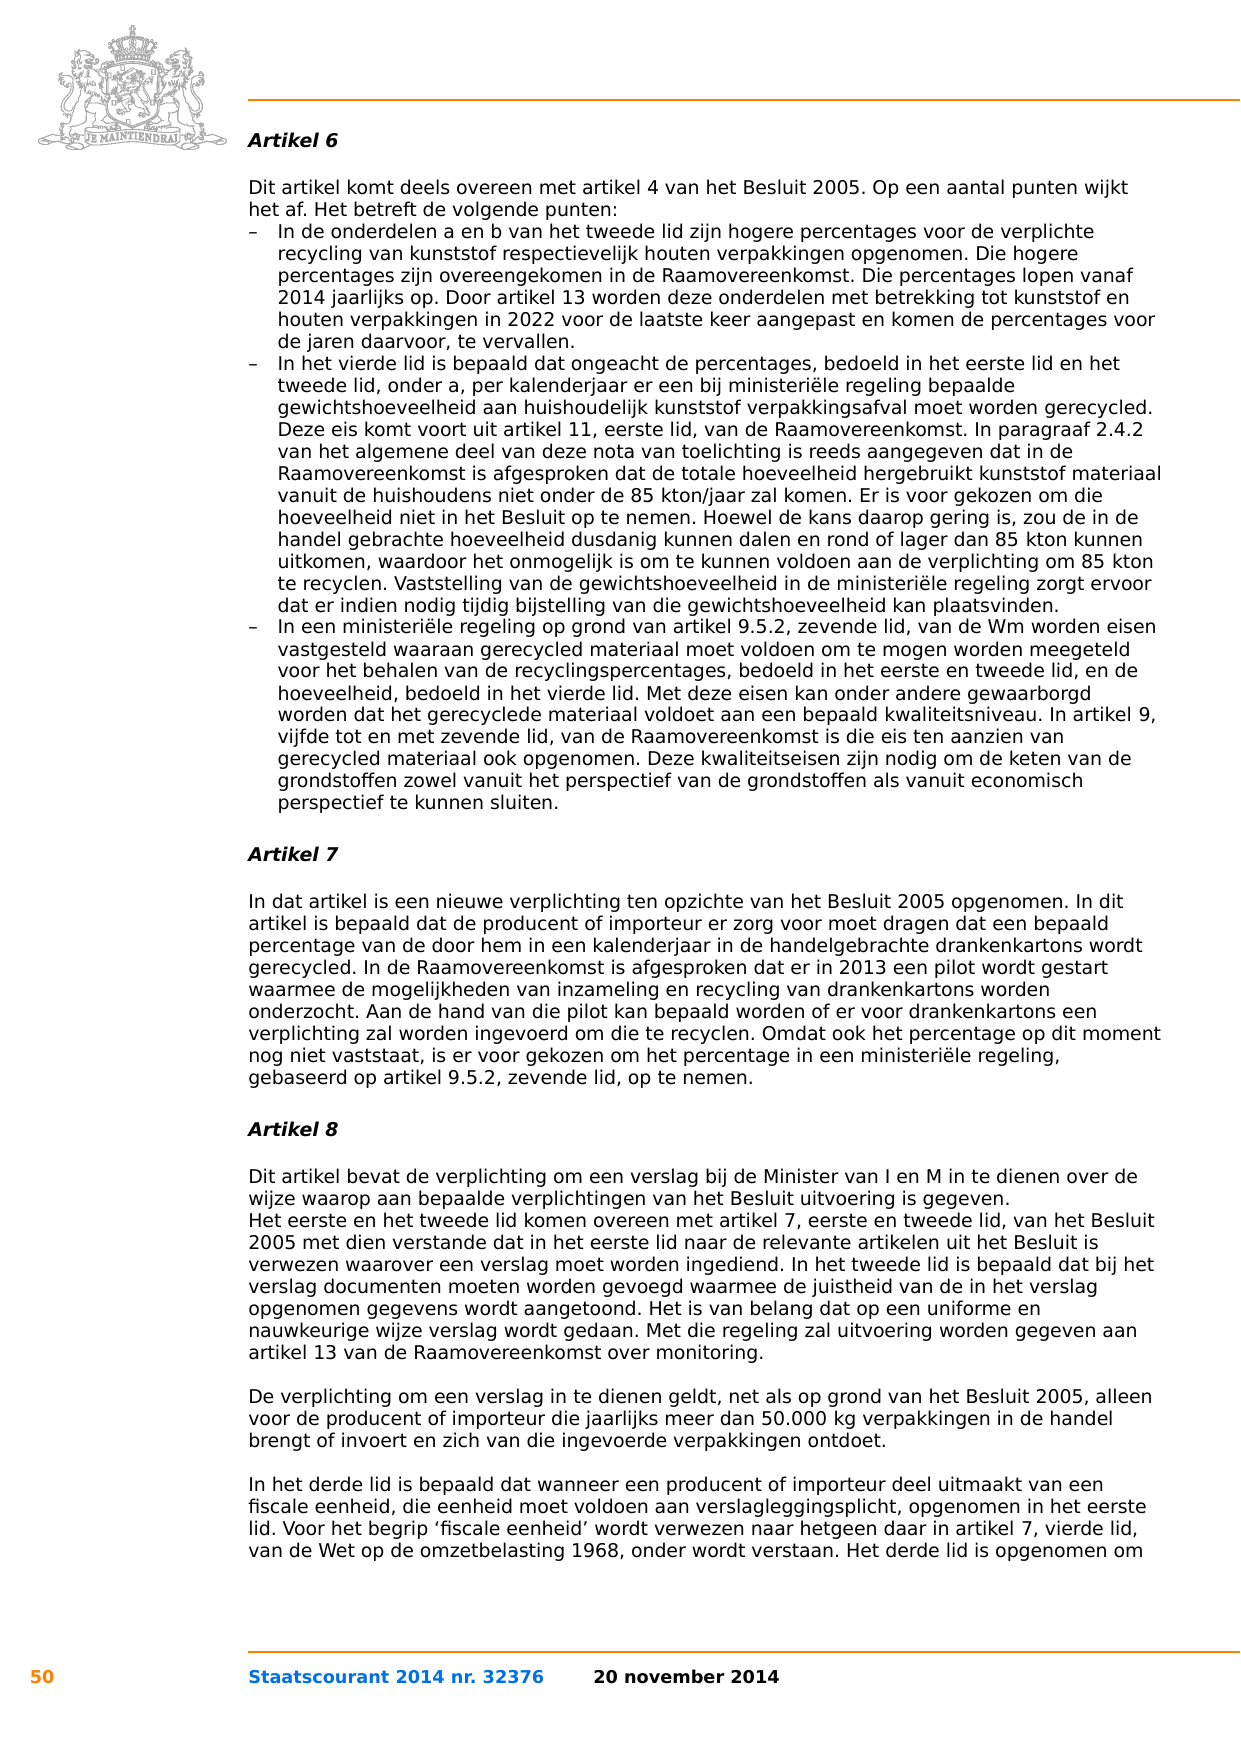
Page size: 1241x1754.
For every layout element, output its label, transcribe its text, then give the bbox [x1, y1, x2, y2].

text In dat artikel is een nieuwe verplichting ten opzichte van het Besluit 2005 opgenomen. In dit artikel is bepaald dat de producent of importeur er zorg voor moet dragen dat een bepaald percentage van de door hem in een kalenderjaar in de handelgebrachte drankenkartons wordt gerecycled. In de Raamovereenkomst is afgesproken dat er in 2013 een pilot wordt gestart waarmee de mogelijkheden van inzameling en recycling van drankenkartons worden onderzocht. Aan de hand van die pilot kan bepaald worden of er voor drankenkartons een verplichting zal worden ingevoerd om die te recyclen. Omdat ook het percentage op dit moment nog niet vaststaat, is er voor gekozen om het percentage in een ministeriële regeling, gebaseerd op artikel 9.5.2, zevende lid, op te nemen. [248, 891, 1163, 1089]
subtitle Artikel 7 [248, 844, 1163, 866]
subtitle Artikel 8 [248, 1119, 1163, 1141]
text – In het vierde lid is bepaald dat ongeacht de percentages, bedoeld in het eerste lid en het tweede lid, onder a, per kalenderjaar er een bij ministeriële regeling bepaalde gewichtshoeveelheid aan huishoudelijk kunststof verpakkingsafval moet worden gerecycled. Deze eis komt voort uit artikel 11, eerste lid, van de Raamovereenkomst. In paragraaf 2.4.2 van het algemene deel van deze nota van toelichting is reeds aangegeven dat in de Raamovereenkomst is afgesproken dat de totale hoeveelheid hergebruikt kunststof materiaal vanuit de huishoudens niet onder de 85 kton/jaar zal komen. Er is voor gekozen om die hoeveelheid niet in het Besluit op te nemen. Hoewel de kans daarop gering is, zou de in de handel gebrachte hoeveelheid dusdanig kunnen dalen en rond of lager dan 85 kton kunnen uitkomen, waardoor het onmogelijk is om te kunnen voldoen aan de verplichting om 85 kton te recyclen. Vaststelling van de gewichtshoeveelheid in de ministeriële regeling zorgt ervoor dat er indien nodig tijdig bijstelling van die gewichtshoeveelheid kan plaatsvinden. [248, 353, 1163, 616]
text Het eerste en het tweede lid komen overeen met artikel 7, eerste en tweede lid, van het Besluit 2005 met dien verstande dat in het eerste lid naar de relevante artikelen uit het Besluit is verwezen waarover een verslag moet worden ingediend. In het tweede lid is bepaald dat bij het verslag documenten moeten worden gevoegd waarmee de juistheid van de in het verslag opgenomen gegevens wordt aangetoond. Het is van belang dat op een uniforme en nauwkeurige wijze verslag wordt gedaan. Met die regeling zal uitvoering worden gegeven aan artikel 13 van de Raamovereenkomst over monitoring. [248, 1210, 1163, 1364]
text Dit artikel bevat de verplichting om een verslag bij de Minister van I en M in te dienen over de wijze waarop aan bepaalde verplichtingen van het Besluit uitvoering is gegeven. [248, 1166, 1163, 1210]
text In het derde lid is bepaald dat wanneer een producent of importeur deel uitmaakt van een fiscale eenheid, die eenheid moet voldoen aan verslagleggingsplicht, opgenomen in het eerste lid. Voor het begrip ‘fiscale eenheid’ wordt verwezen naar hetgeen daar in artikel 7, vierde lid, van de Wet op de omzetbelasting 1968, onder wordt verstaan. Het derde lid is opgenomen om [248, 1473, 1163, 1561]
text Dit artikel komt deels overeen met artikel 4 van het Besluit 2005. Op een aantal punten wijkt het af. Het betreft de volgende punten: [248, 177, 1163, 221]
picture [38, 25, 227, 150]
subtitle Artikel 6 [248, 130, 1163, 152]
text – In een ministeriële regeling op grond van artikel 9.5.2, zevende lid, van de Wm worden eisen vastgesteld waaraan gerecycled materiaal moet voldoen om te mogen worden meegeteld voor het behalen van de recyclingspercentages, bedoeld in het eerste en tweede lid, en de hoeveelheid, bedoeld in het vierde lid. Met deze eisen kan onder andere gewaarborgd worden dat het gerecyclede materiaal voldoet aan een bepaald kwaliteitsniveau. In artikel 9, vijfde tot en met zevende lid, van de Raamovereenkomst is die eis ten aanzien van gerecycled materiaal ook opgenomen. Deze kwaliteitseisen zijn nodig om de keten van de grondstoffen zowel vanuit het perspectief van de grondstoffen als vanuit economisch perspectief te kunnen sluiten. [248, 616, 1163, 814]
text De verplichting om een verslag in te dienen geldt, net als op grond van het Besluit 2005, alleen voor de producent of importeur die jaarlijks meer dan 50.000 kg verpakkingen in de handel brengt of invoert en zich van die ingevoerde verpakkingen ontdoet. [248, 1386, 1163, 1452]
text – In de onderdelen a en b van het tweede lid zijn hogere percentages voor de verplichte recycling van kunststof respectievelijk houten verpakkingen opgenomen. Die hogere percentages zijn overeengekomen in de Raamovereenkomst. Die percentages lopen vanaf 2014 jaarlijks op. Door artikel 13 worden deze onderdelen met betrekking tot kunststof en houten verpakkingen in 2022 voor de laatste keer aangepast en komen de percentages voor de jaren daarvoor, te vervallen. [248, 221, 1163, 353]
